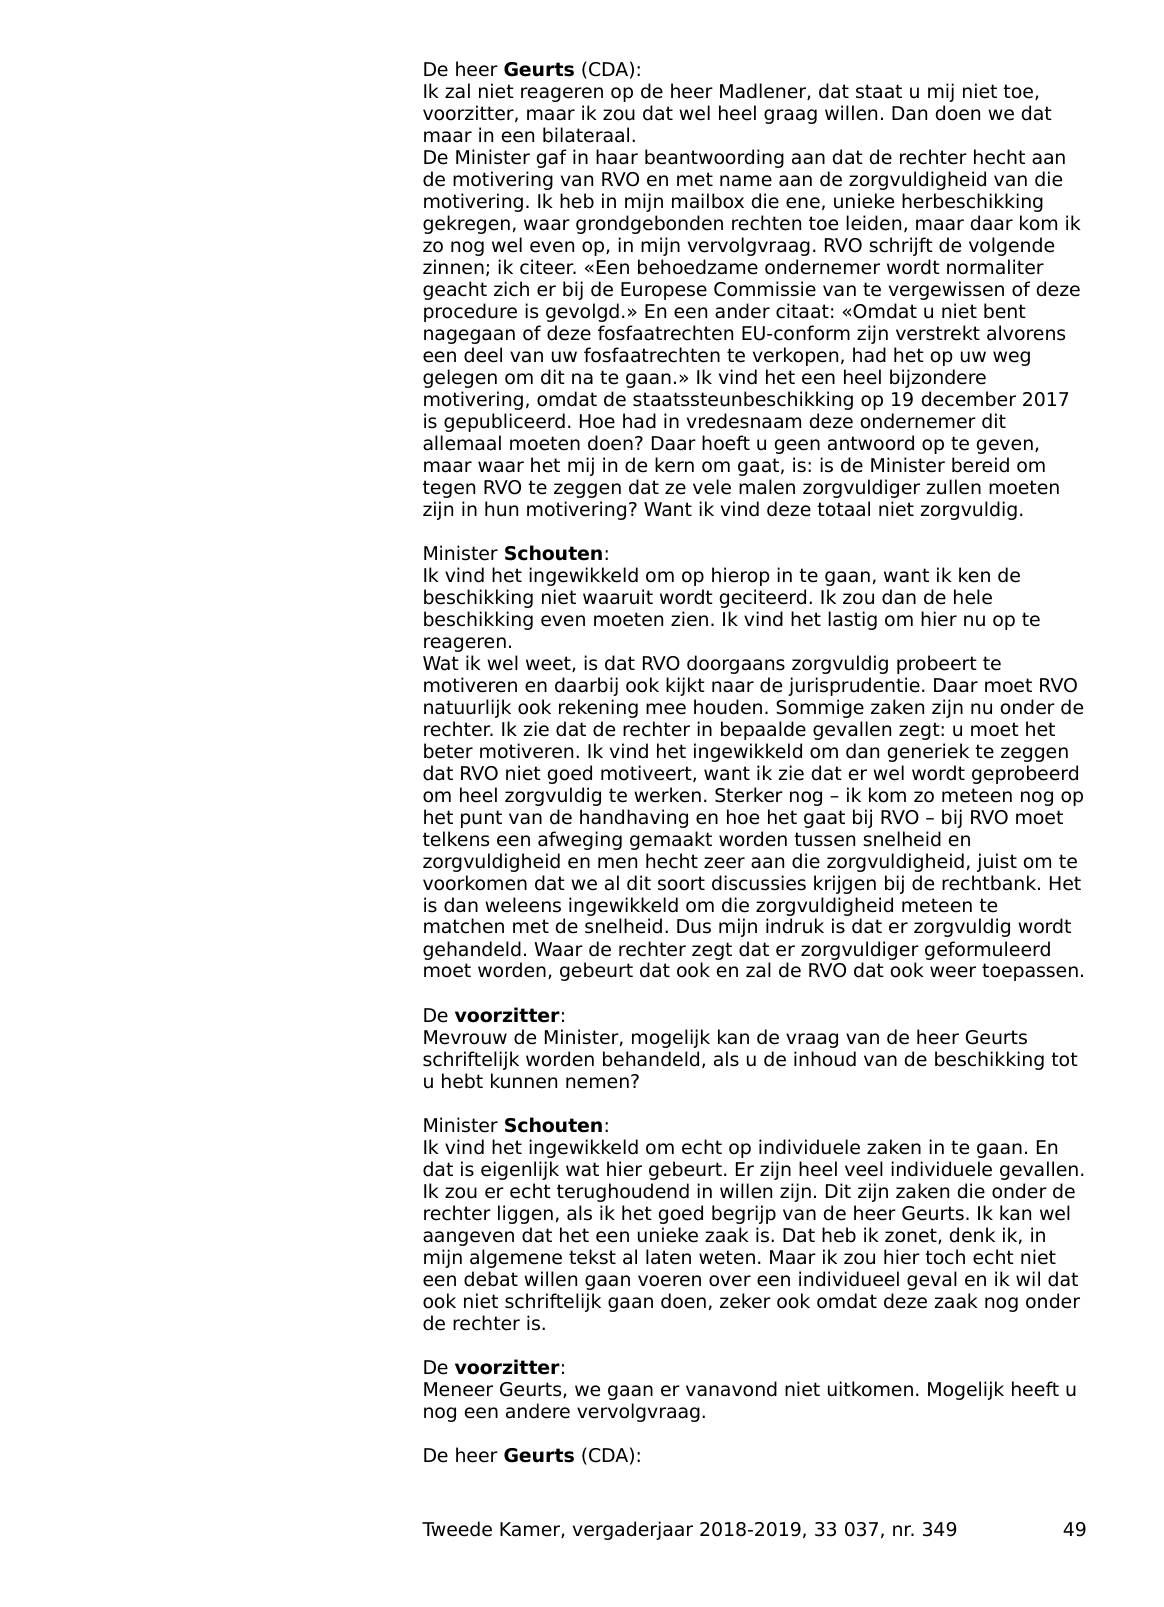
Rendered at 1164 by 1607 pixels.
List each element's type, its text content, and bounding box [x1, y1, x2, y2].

text Ik vind het ingewikkeld om op hierop in te gaan, want ik ken de beschikking niet waaruit wordt geciteerd. Ik zou dan de hele beschikking even moeten zien. Ik vind het lastig om hier nu op te reageren. [422, 565, 1087, 653]
text Wat ik wel weet, is dat RVO doorgaans zorgvuldig probeert te motiveren en daarbij ook kijkt naar de jurisprudentie. Daar moet RVO natuurlijk ook rekening mee houden. Sommige zaken zijn nu onder de rechter. Ik zie dat de rechter in bepaalde gevallen zegt: u moet het beter motiveren. Ik vind het ingewikkeld om dan generiek te zeggen dat RVO niet goed motiveert, want ik zie dat er wel wordt geprobeerd om heel zorgvuldig te werken. Sterker nog – ik kom zo meteen nog op het punt van de handhaving en hoe het gaat bij RVO – bij RVO moet telkens een afweging gemaakt worden tussen snelheid en zorgvuldigheid en men hecht zeer aan die zorgvuldigheid, juist om te voorkomen dat we al dit soort discussies krijgen bij de rechtbank. Het is dan weleens ingewikkeld om die zorgvuldigheid meteen te matchen met de snelheid. Dus mijn indruk is dat er zorgvuldig wordt gehandeld. Waar de rechter zegt dat er zorgvuldiger geformuleerd moet worden, gebeurt dat ook en zal de RVO dat ook weer toepassen. [422, 653, 1087, 982]
text De voorzitter: [422, 1004, 1087, 1027]
text Mevrouw de Minister, mogelijk kan de vraag van de heer Geurts schriftelijk worden behandeld, als u de inhoud van de beschikking tot u hebt kunnen nemen? [422, 1027, 1087, 1092]
text De Minister gaf in haar beantwoording aan dat de rechter hecht aan de motivering van RVO en met name aan de zorgvuldigheid van die motivering. Ik heb in mijn mailbox die ene, unieke herbeschikking gekregen, waar grondgebonden rechten toe leiden, maar daar kom ik zo nog wel even op, in mijn vervolgvraag. RVO schrijft de volgende zinnen; ik citeer. «Een behoedzame ondernemer wordt normaliter geacht zich er bij de Europese Commissie van te vergewissen of deze procedure is gevolgd.» En een ander citaat: «Omdat u niet bent nagegaan of deze fosfaatrechten EU-conform zijn verstrekt alvorens een deel van uw fosfaatrechten te verkopen, had het op uw weg gelegen om dit na te gaan.» Ik vind het een heel bijzondere motivering, omdat de staatssteunbeschikking op 19 december 2017 is gepubliceerd. Hoe had in vredesnaam deze ondernemer dit allemaal moeten doen? Daar hoeft u geen antwoord op te geven, maar waar het mij in de kern om gaat, is: is de Minister bereid om tegen RVO te zeggen dat ze vele malen zorgvuldiger zullen moeten zijn in hun motivering? Want ik vind deze totaal niet zorgvuldig. [422, 147, 1087, 521]
text De voorzitter: [422, 1357, 1087, 1379]
text Minister Schouten: [422, 543, 1087, 565]
text Minister Schouten: [422, 1115, 1087, 1137]
text De heer Geurts (CDA): [422, 59, 1087, 81]
text Ik zal niet reageren op de heer Madlener, dat staat u mij niet toe, voorzitter, maar ik zou dat wel heel graag willen. Dan doen we dat maar in een bilateraal. [422, 81, 1087, 147]
text De heer Geurts (CDA): [422, 1445, 1087, 1467]
text Meneer Geurts, we gaan er vanavond niet uitkomen. Mogelijk heeft u nog een andere vervolgvraag. [422, 1379, 1087, 1423]
text Ik vind het ingewikkeld om echt op individuele zaken in te gaan. En dat is eigenlijk wat hier gebeurt. Er zijn heel veel individuele gevallen. Ik zou er echt terughoudend in willen zijn. Dit zijn zaken die onder de rechter liggen, als ik het goed begrijp van de heer Geurts. Ik kan wel aangeven dat het een unieke zaak is. Dat heb ik zonet, denk ik, in mijn algemene tekst al laten weten. Maar ik zou hier toch echt niet een debat willen gaan voeren over een individueel geval en ik wil dat ook niet schriftelijk gaan doen, zeker ook omdat deze zaak nog onder de rechter is. [422, 1137, 1087, 1334]
